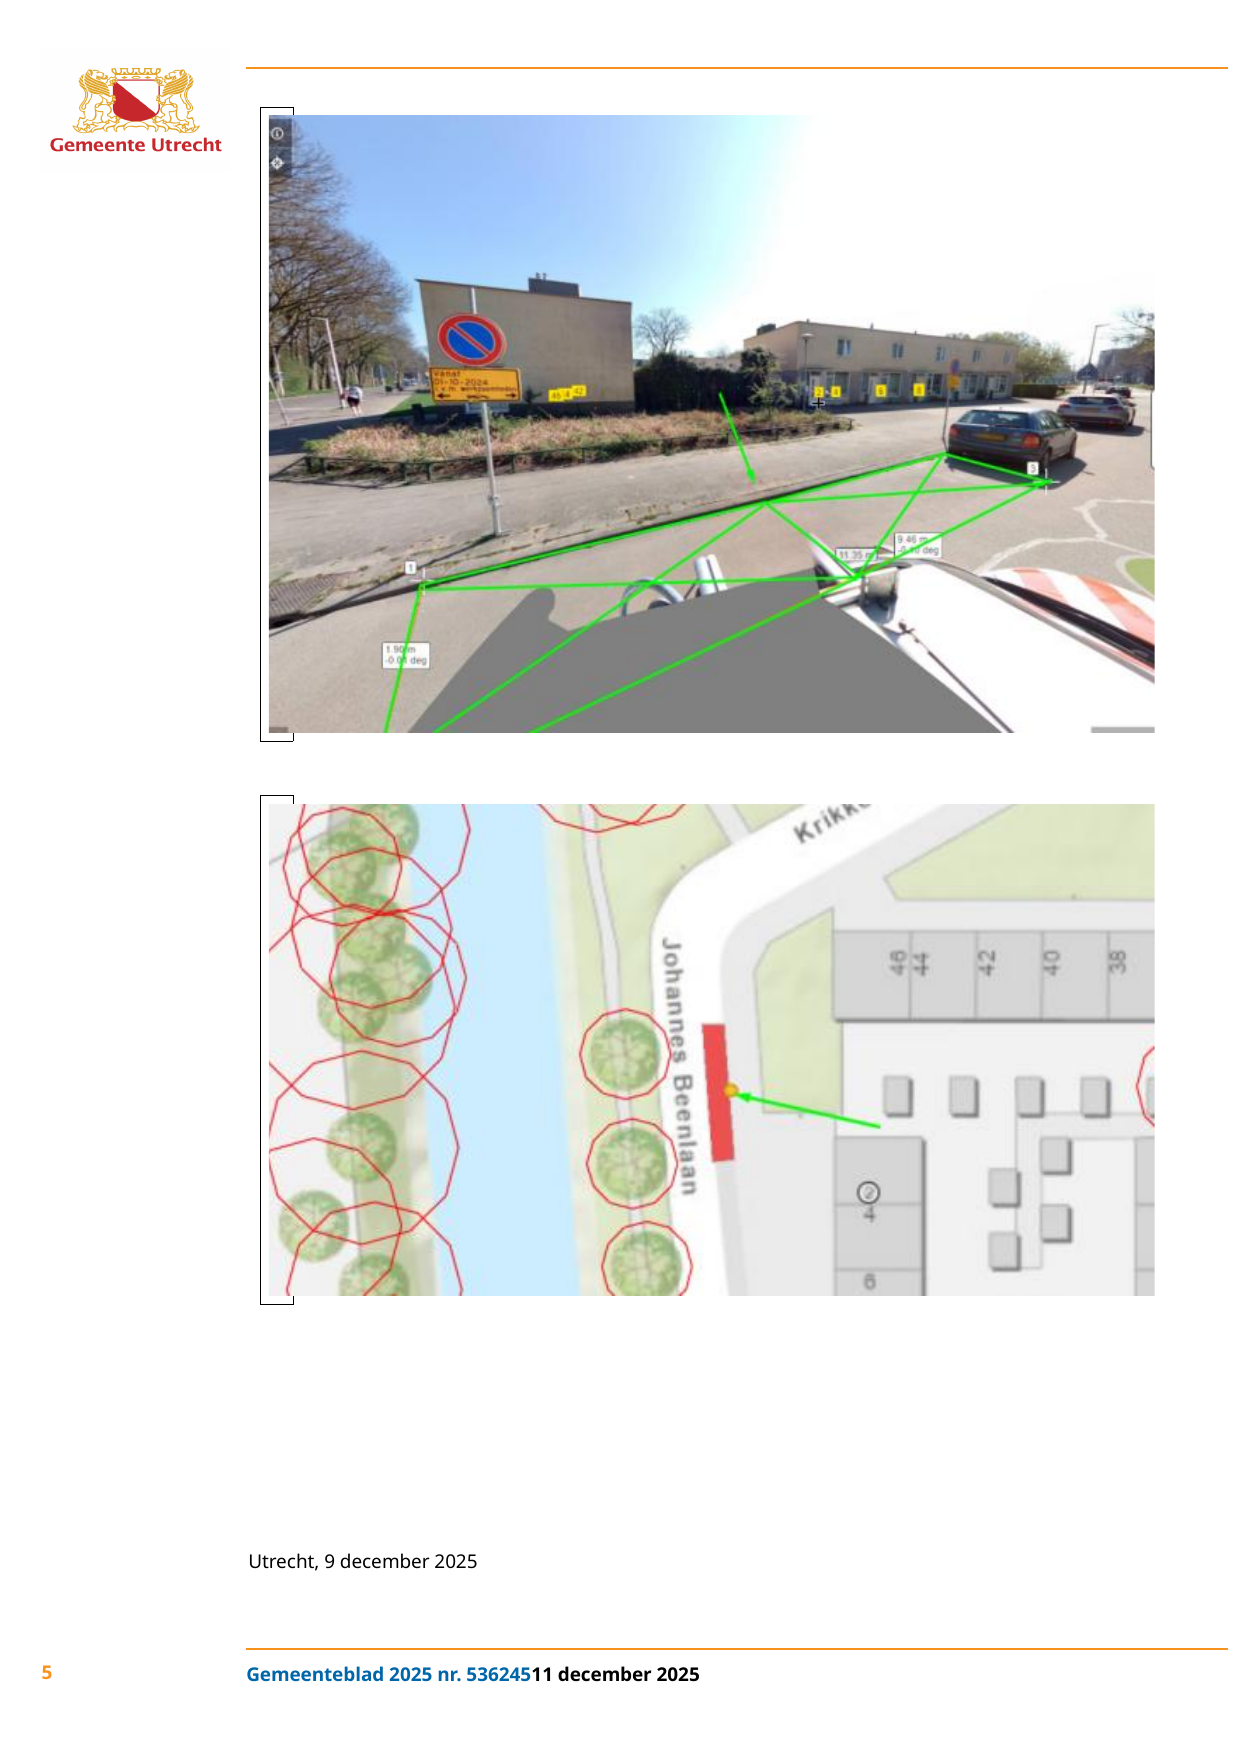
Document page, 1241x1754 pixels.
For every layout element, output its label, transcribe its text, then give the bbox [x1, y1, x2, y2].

picture [268, 804, 1155, 1296]
picture [268, 115, 1155, 733]
picture [41, 47, 231, 172]
text Utrecht, 9 december 2025 [248, 1548, 1152, 1574]
